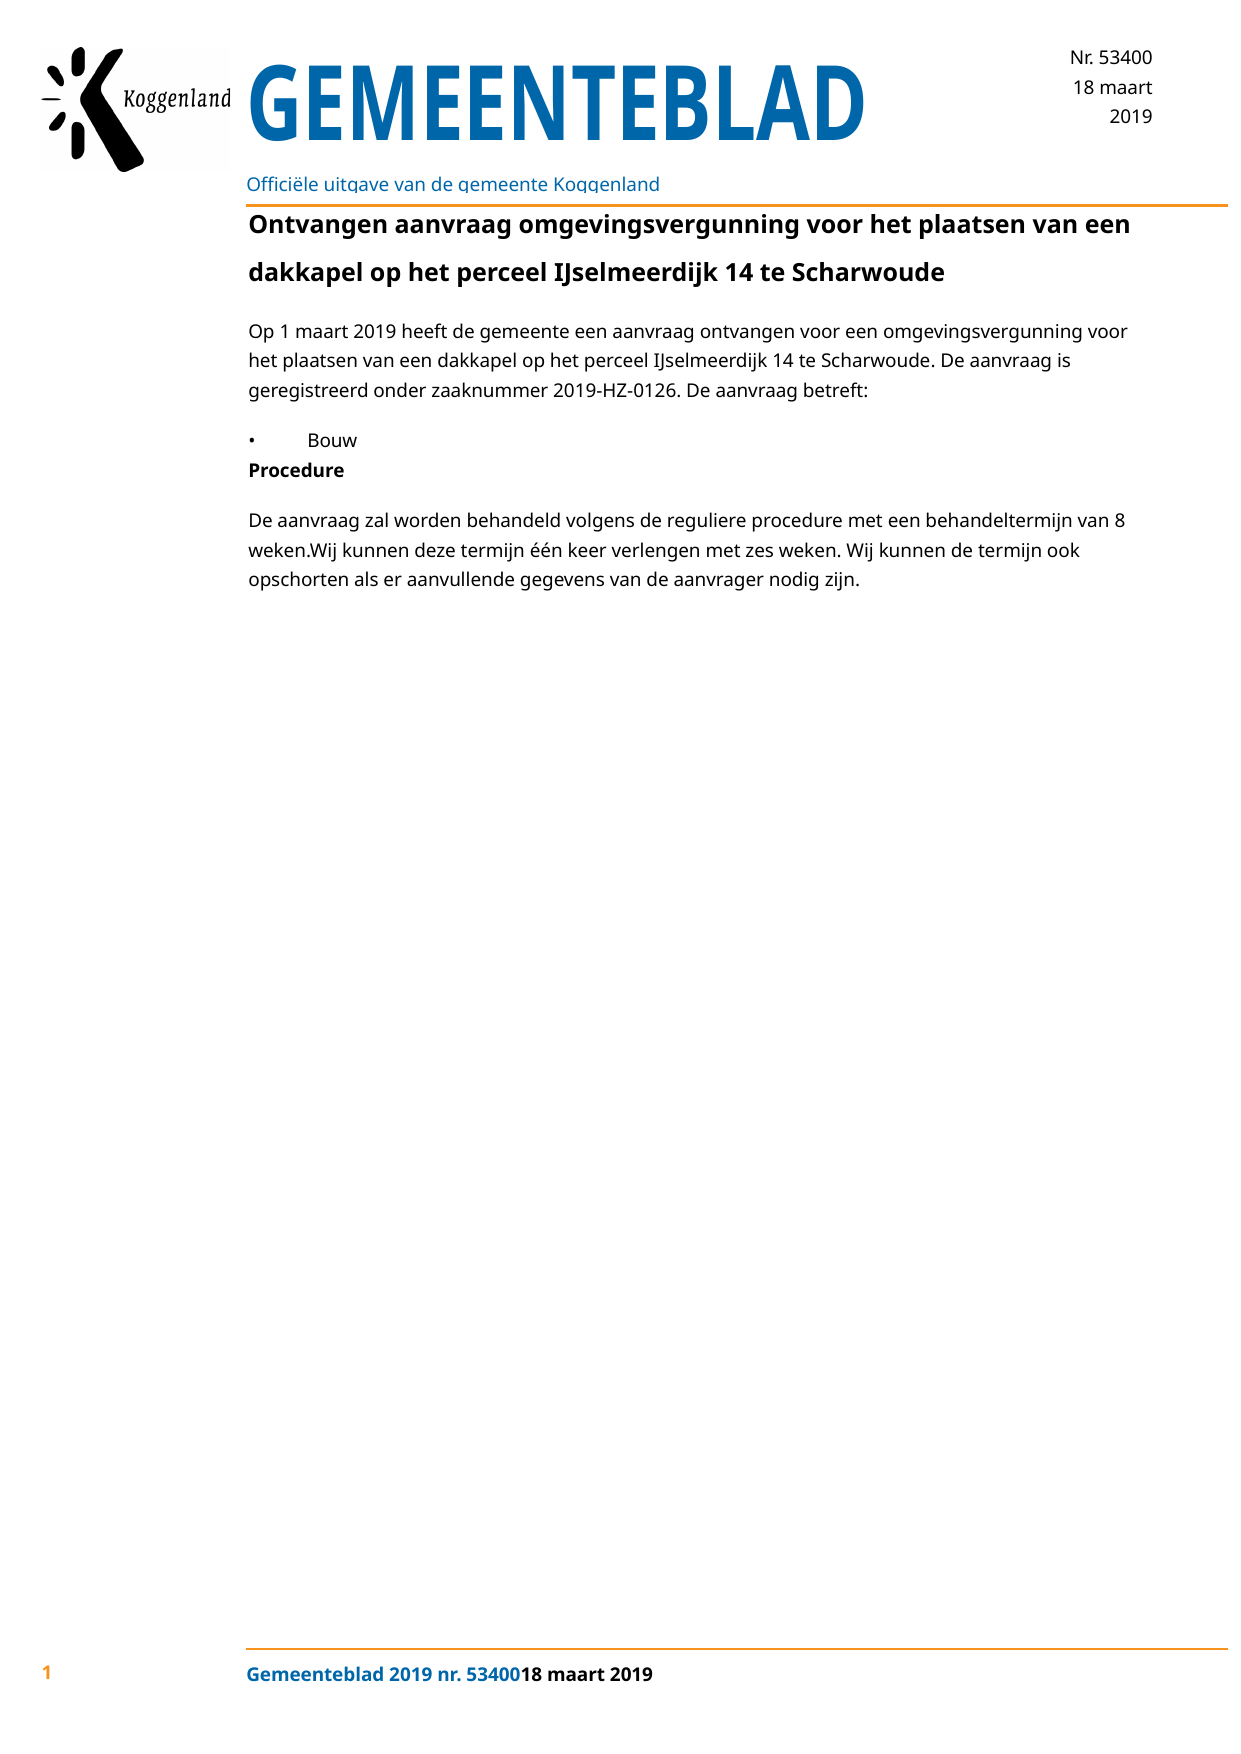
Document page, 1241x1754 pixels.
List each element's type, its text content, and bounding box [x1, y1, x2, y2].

list Bouw [248, 427, 1152, 453]
picture [41, 47, 231, 172]
text De aanvraag zal worden behandeld volgens de reguliere procedure met een behandeltermijn van 8 weken.Wij kunnen deze termijn één keer verlengen met zes weken. Wij kunnen de termijn ook opschorten als er aanvullende gegevens van de aanvrager nodig zijn. [248, 507, 1152, 592]
text Op 1 maart 2019 heeft de gemeente een aanvraag ontvangen voor een omgevingsvergunning voor het plaatsen van een dakkapel op het perceel IJselmeerdijk 14 te Scharwoude. De aanvraag is geregistreerd onder zaaknummer 2019-HZ-0126. De aanvraag betreft: [248, 318, 1152, 403]
text Procedure [248, 457, 1152, 483]
text Ontvangen aanvraag omgevingsvergunning voor het plaatsen van een dakkapel op het perceel IJselmeerdijk 14 te Scharwoude [248, 207, 1152, 288]
